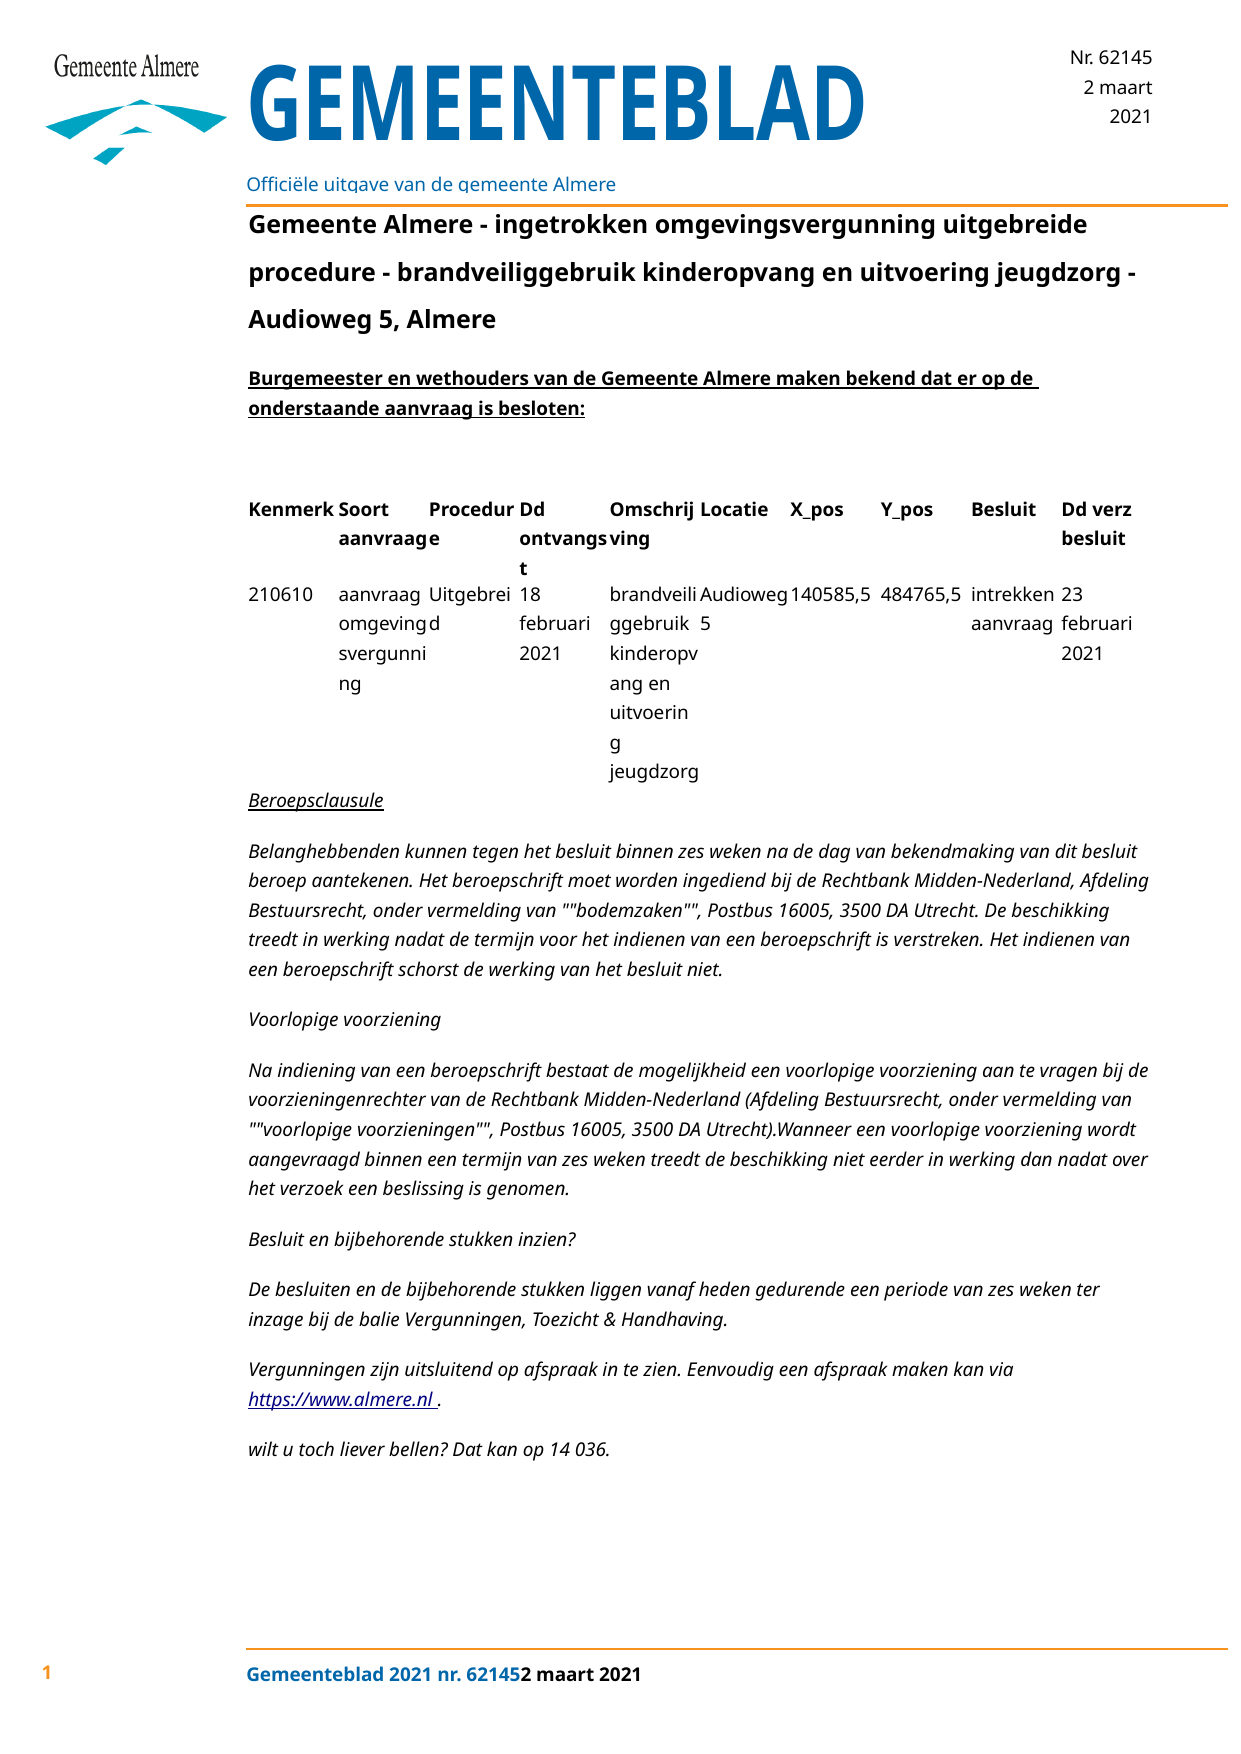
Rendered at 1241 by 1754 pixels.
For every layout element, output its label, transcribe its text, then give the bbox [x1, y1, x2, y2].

text Beroepsclausule [248, 787, 1152, 813]
table_cell Uitgebreid [429, 581, 519, 784]
table_header Dd verz besluit [1061, 496, 1152, 581]
table_header X_pos [790, 496, 881, 581]
text Besluit en bijbehorende stukken inzien? [248, 1226, 1152, 1251]
table_cell intrekken aanvraag [971, 581, 1061, 784]
text Belanghebbenden kunnen tegen het besluit binnen zes weken na de dag van bekendmaking van dit besluit beroep aantekenen. Het beroepschrift moet worden ingediend bij de Rechtbank Midden-Nederland, Afdeling Bestuursrecht, onder vermelding van ""bodemzaken"", Postbus 16005, 3500 DA Utrecht. De beschikking treedt in werking nadat de termijn voor het indienen van een beroepschrift is verstreken. Het indienen van een beroepschrift schorst de werking van het besluit niet. [248, 838, 1152, 982]
table_cell 18 februari 2021 [519, 581, 609, 784]
table_cell 140585,5 [790, 581, 881, 784]
table_header Dd ontvangst [519, 496, 609, 581]
table_header Procedure [429, 496, 519, 581]
table_header Kenmerk [248, 496, 338, 581]
table_cell 484765,5 [881, 581, 971, 784]
text Burgemeester en wethouders van de Gemeente Almere maken bekend dat er op de onderstaande aanvraag is besloten: [248, 366, 1152, 421]
table_header Locatie [700, 496, 790, 581]
table_cell 23 februari 2021 [1061, 581, 1152, 784]
table_cell aanvraag omgevingsvergunning [338, 581, 429, 784]
table_header Besluit [971, 496, 1061, 581]
table_header Y_pos [881, 496, 971, 581]
table_cell Audioweg 5 [700, 581, 790, 784]
table_cell brandveiliggebruik kinderopvang en uitvoering jeugdzorg [609, 581, 700, 784]
text Vergunningen zijn uitsluitend op afspraak in te zien. Eenvoudig een afspraak maken kan via https://www.almere.nl . [248, 1356, 1152, 1411]
text Gemeente Almere - ingetrokken omgevingsvergunning uitgebreide procedure - brandveiliggebruik kinderopvang en uitvoering jeugdzorg - Audioweg 5, Almere [248, 207, 1152, 336]
table_header Soort aanvraag [338, 496, 429, 581]
table_header Omschrijving [609, 496, 700, 581]
picture [41, 47, 231, 172]
text wilt u toch liever bellen? Dat kan op 14 036. [248, 1436, 1152, 1462]
text De besluiten en de bijbehorende stukken liggen vanaf heden gedurende een periode van zes weken ter inzage bij de balie Vergunningen, Toezicht & Handhaving. [248, 1276, 1152, 1331]
table_cell 210610 [248, 581, 338, 784]
text Voorlopige voorziening [248, 1007, 1152, 1032]
text Na indiening van een beroepschrift bestaat de mogelijkheid een voorlopige voorziening aan te vragen bij de voorzieningenrechter van de Rechtbank Midden-Nederland (Afdeling Bestuursrecht, onder vermelding van ""voorlopige voorzieningen"", Postbus 16005, 3500 DA Utrecht).Wanneer een voorlopige voorziening wordt aangevraagd binnen een termijn van zes weken treedt de beschikking niet eerder in werking dan nadat over het verzoek een beslissing is genomen. [248, 1057, 1152, 1201]
